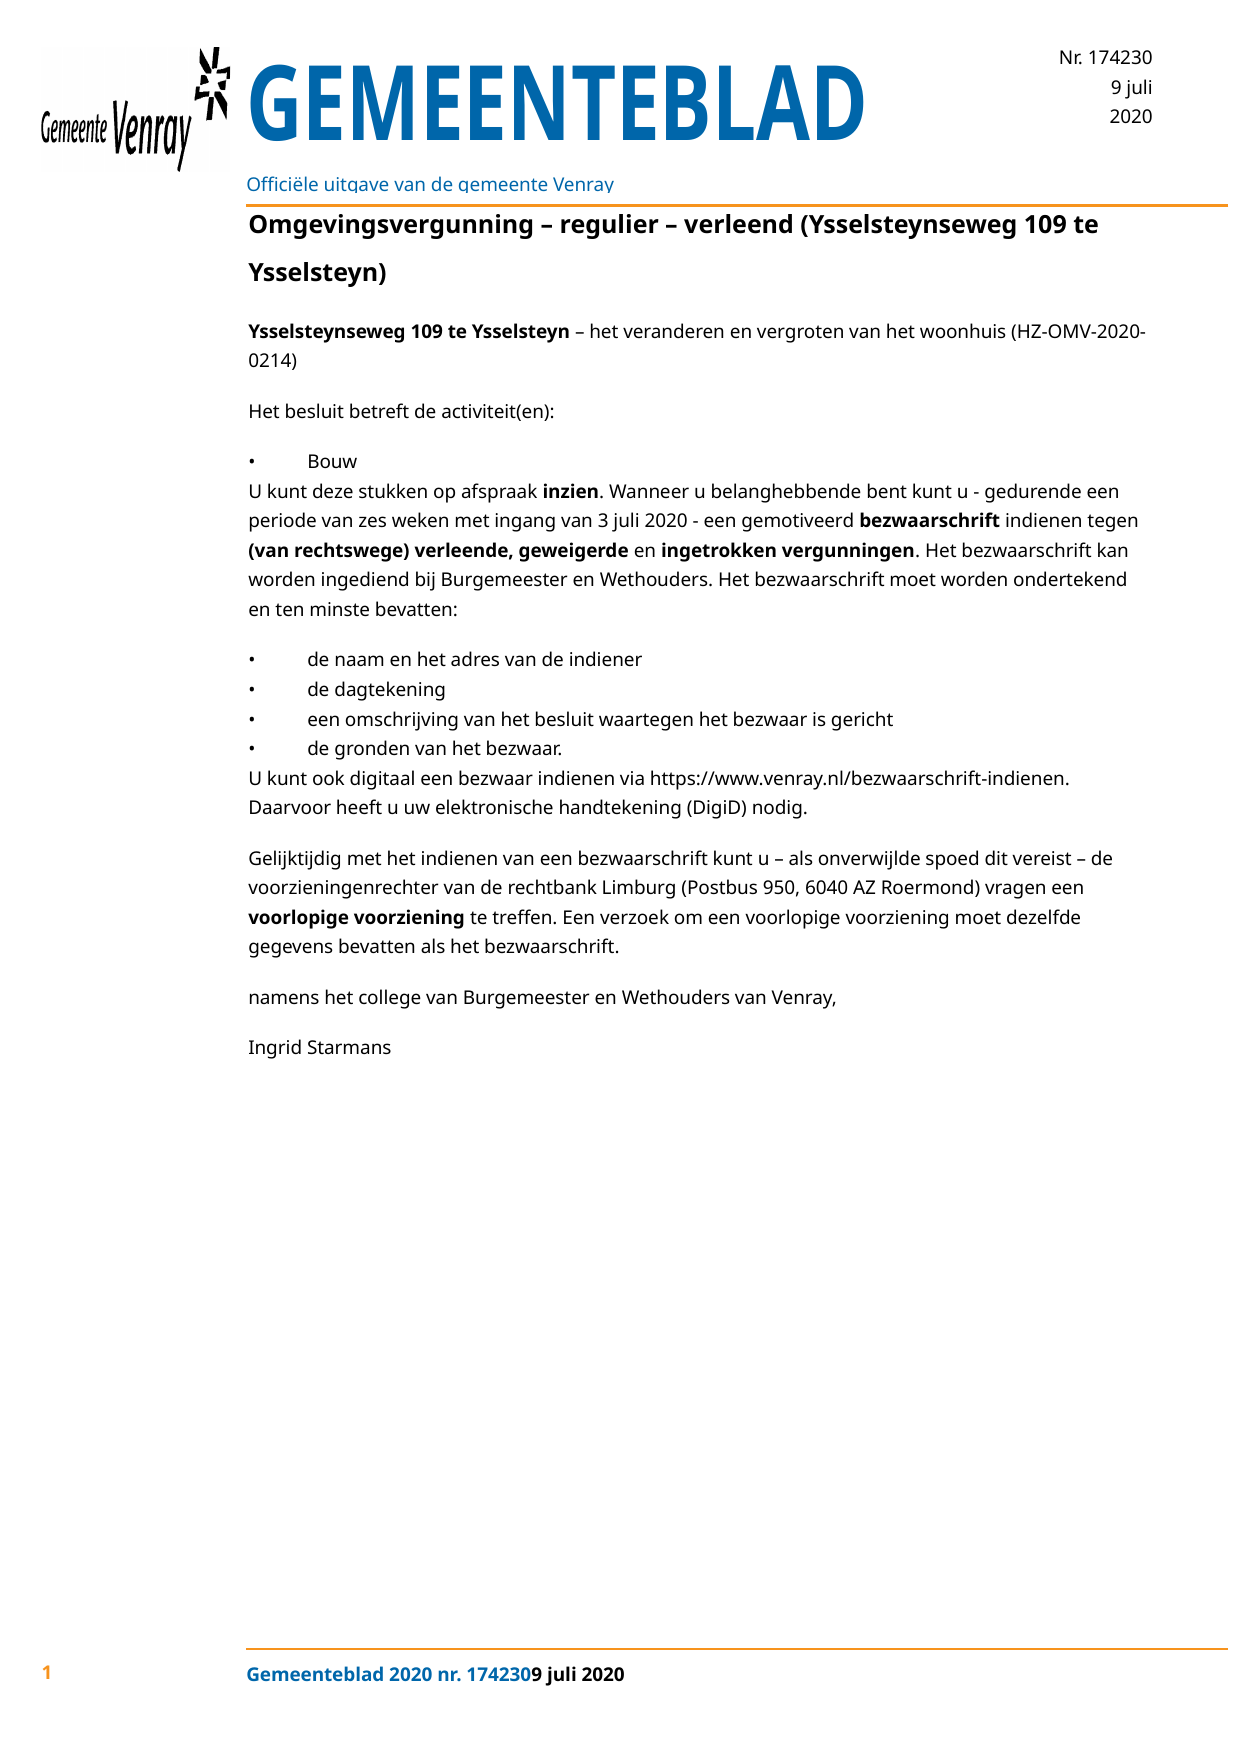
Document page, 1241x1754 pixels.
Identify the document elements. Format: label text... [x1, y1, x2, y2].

text U kunt ook digitaal een bezwaar indienen via https://www.venray.nl/bezwaarschrift-indienen. Daarvoor heeft u uw elektronische handtekening (DigiD) nodig. [248, 765, 1152, 820]
text Ingrid Starmans [248, 1034, 1152, 1060]
list een omschrijving van het besluit waartegen het bezwaar is gericht [248, 706, 1152, 732]
list Bouw [248, 448, 1152, 474]
text Omgevingsvergunning – regulier – verleend (Ysselsteynseweg 109 te Ysselsteyn) [248, 207, 1152, 288]
text U kunt deze stukken op afspraak inzien. Wanneer u belanghebbende bent kunt u - gedurende een periode van zes weken met ingang van 3 juli 2020 - een gemotiveerd bezwaarschrift indienen tegen (van rechtswege) verleende, geweigerde en ingetrokken vergunningen. Het bezwaarschrift kan worden ingediend bij Burgemeester en Wethouders. Het bezwaarschrift moet worden ondertekend en ten minste bevatten: [248, 478, 1152, 622]
picture [41, 47, 231, 172]
text Gelijktijdig met het indienen van een bezwaarschrift kunt u – als onverwijlde spoed dit vereist – de voorzieningenrechter van de rechtbank Limburg (Postbus 950, 6040 AZ Roermond) vragen een voorlopige voorziening te treffen. Een verzoek om een voorlopige voorziening moet dezelfde gegevens bevatten als het bezwaarschrift. [248, 845, 1152, 959]
text namens het college van Burgemeester en Wethouders van Venray, [248, 984, 1152, 1010]
text Ysselsteynseweg 109 te Ysselsteyn – het veranderen en vergroten van het woonhuis (HZ-OMV-2020-0214) [248, 318, 1152, 373]
list de naam en het adres van de indiener [248, 647, 1152, 672]
list de gronden van het bezwaar. [248, 735, 1152, 761]
text Het besluit betreft de activiteit(en): [248, 398, 1152, 424]
list de dagtekening [248, 676, 1152, 702]
